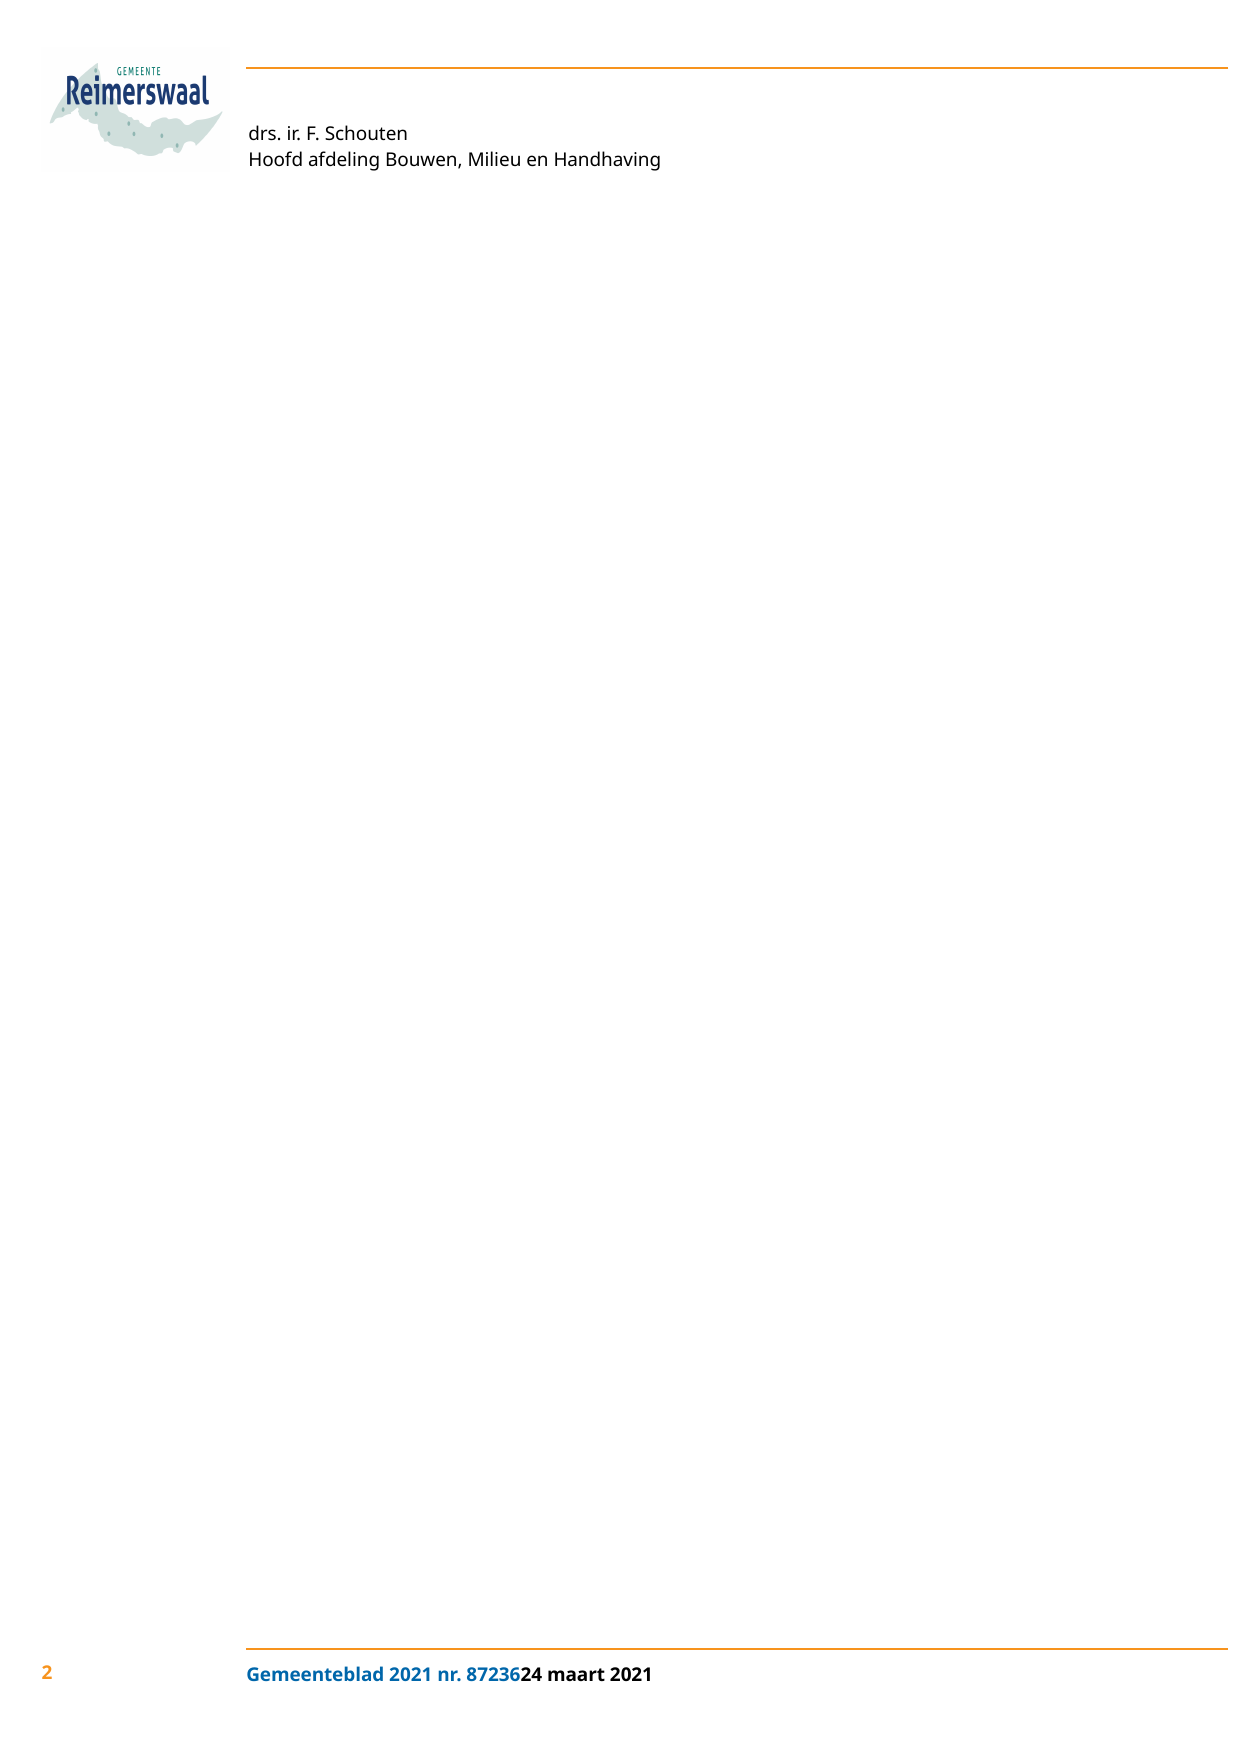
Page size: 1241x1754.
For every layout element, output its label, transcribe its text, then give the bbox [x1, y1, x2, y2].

text Hoofd afdeling Bouwen, Milieu en Handhaving [248, 146, 1152, 172]
text drs. ir. F. Schouten [248, 121, 1152, 146]
picture [41, 47, 231, 172]
